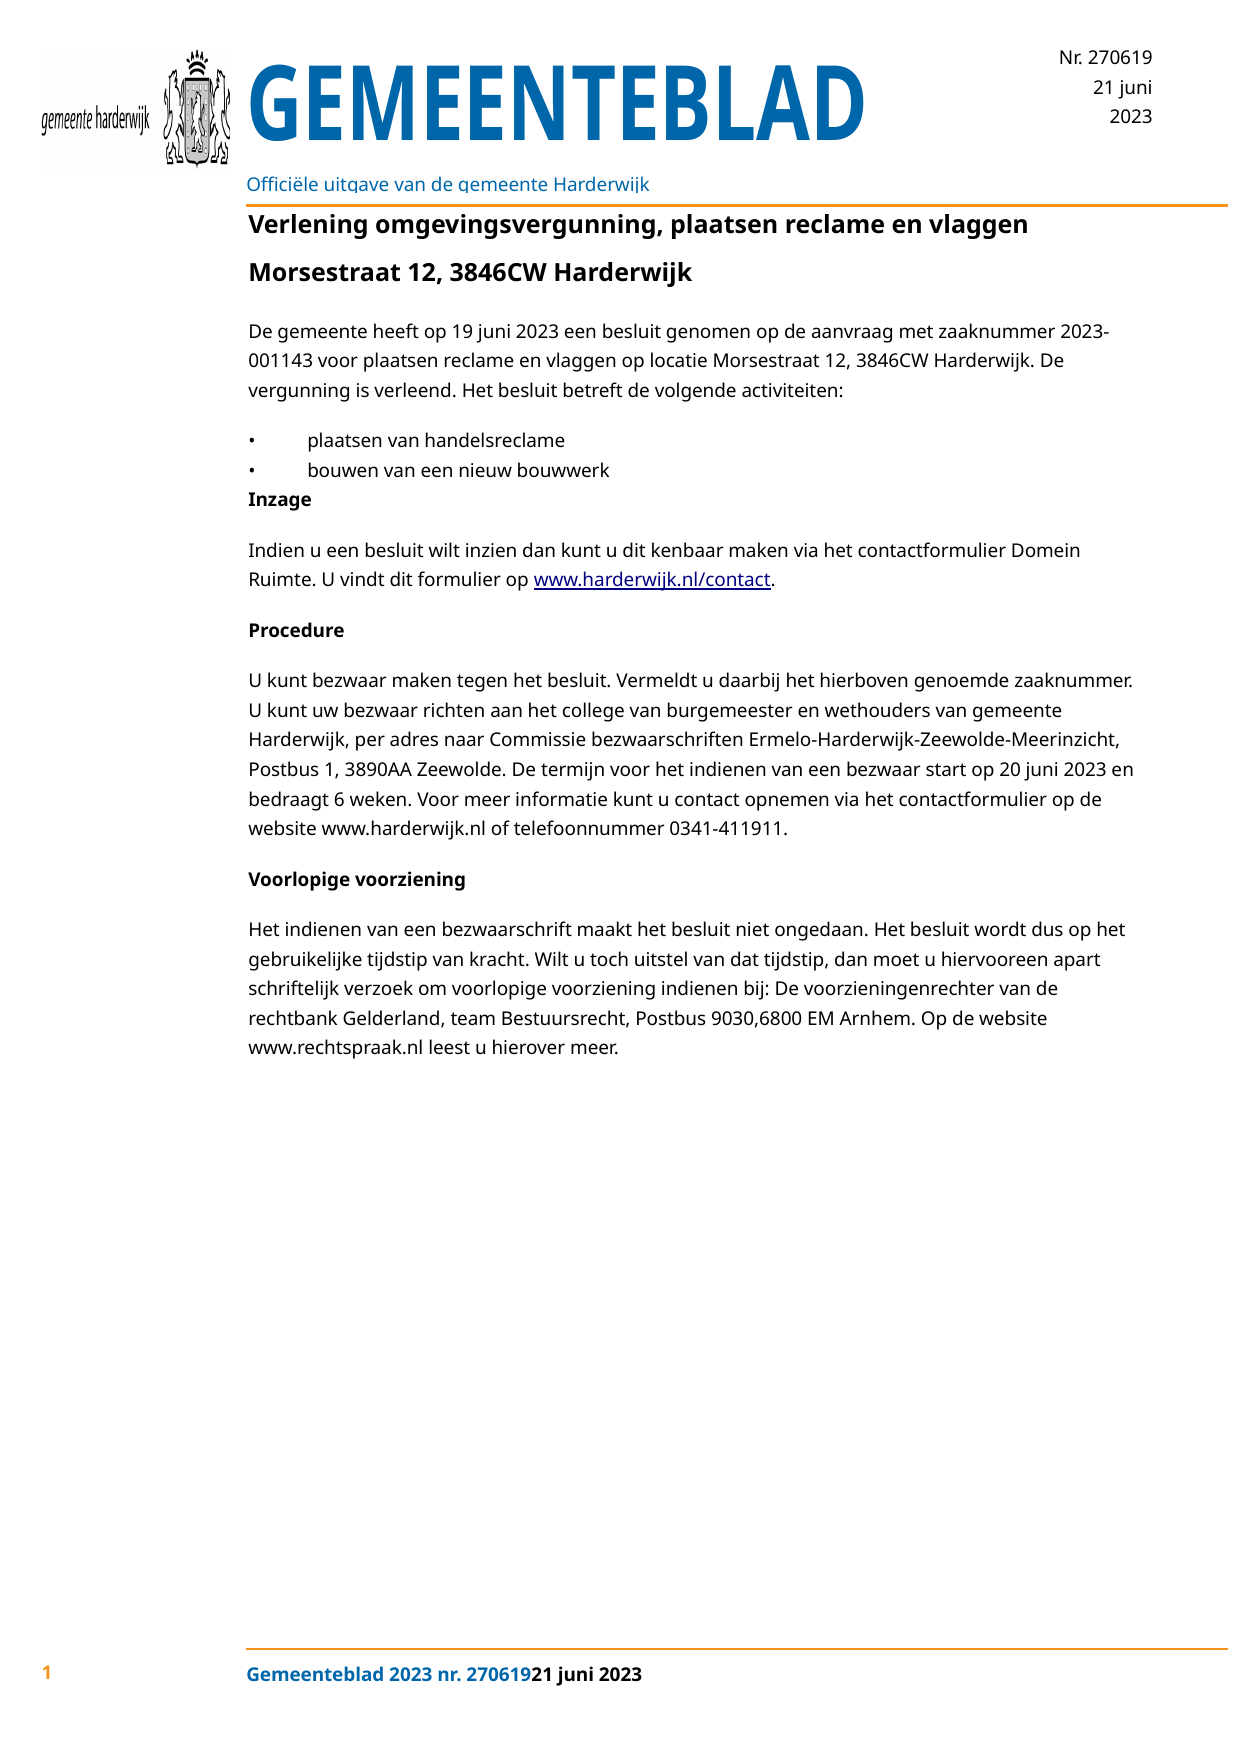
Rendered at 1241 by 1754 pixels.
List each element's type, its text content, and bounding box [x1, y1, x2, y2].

list plaatsen van handelsreclame [248, 427, 1152, 453]
text Procedure [248, 617, 1152, 643]
text Verlening omgevingsvergunning, plaatsen reclame en vlaggen Morsestraat 12, 3846CW Harderwijk [248, 207, 1152, 288]
text De gemeente heeft op 19 juni 2023 een besluit genomen op de aanvraag met zaaknummer 2023-001143 voor plaatsen reclame en vlaggen op locatie Morsestraat 12, 3846CW Harderwijk. De vergunning is verleend. Het besluit betreft de volgende activiteiten: [248, 318, 1152, 403]
text Indien u een besluit wilt inzien dan kunt u dit kenbaar maken via het contactformulier Domein Ruimte. U vindt dit formulier op www.harderwijk.nl/contact. [248, 537, 1152, 592]
text Voorlopige voorziening [248, 866, 1152, 892]
text Het indienen van een bezwaarschrift maakt het besluit niet ongedaan. Het besluit wordt dus op het gebruikelijke tijdstip van kracht. Wilt u toch uitstel van dat tijdstip, dan moet u hiervooreen apart schriftelijk verzoek om voorlopige voorziening indienen bij: De voorzieningenrechter van de rechtbank Gelderland, team Bestuursrecht, Postbus 9030,6800 EM Arnhem. Op de website www.rechtspraak.nl leest u hierover meer. [248, 916, 1152, 1060]
text U kunt bezwaar maken tegen het besluit. Vermeldt u daarbij het hierboven genoemde zaaknummer. U kunt uw bezwaar richten aan het college van burgemeester en wethouders van gemeente Harderwijk, per adres naar Commissie bezwaarschriften Ermelo-Harderwijk-Zeewolde-Meerinzicht, Postbus 1, 3890AA Zeewolde. De termijn voor het indienen van een bezwaar start op 20 juni 2023 en bedraagt 6 weken. Voor meer informatie kunt u contact opnemen via het contactformulier op de website www.harderwijk.nl of telefoonnummer 0341-411911. [248, 667, 1152, 841]
list bouwen van een nieuw bouwwerk [248, 457, 1152, 483]
text Inzage [248, 487, 1152, 512]
picture [41, 47, 231, 172]
